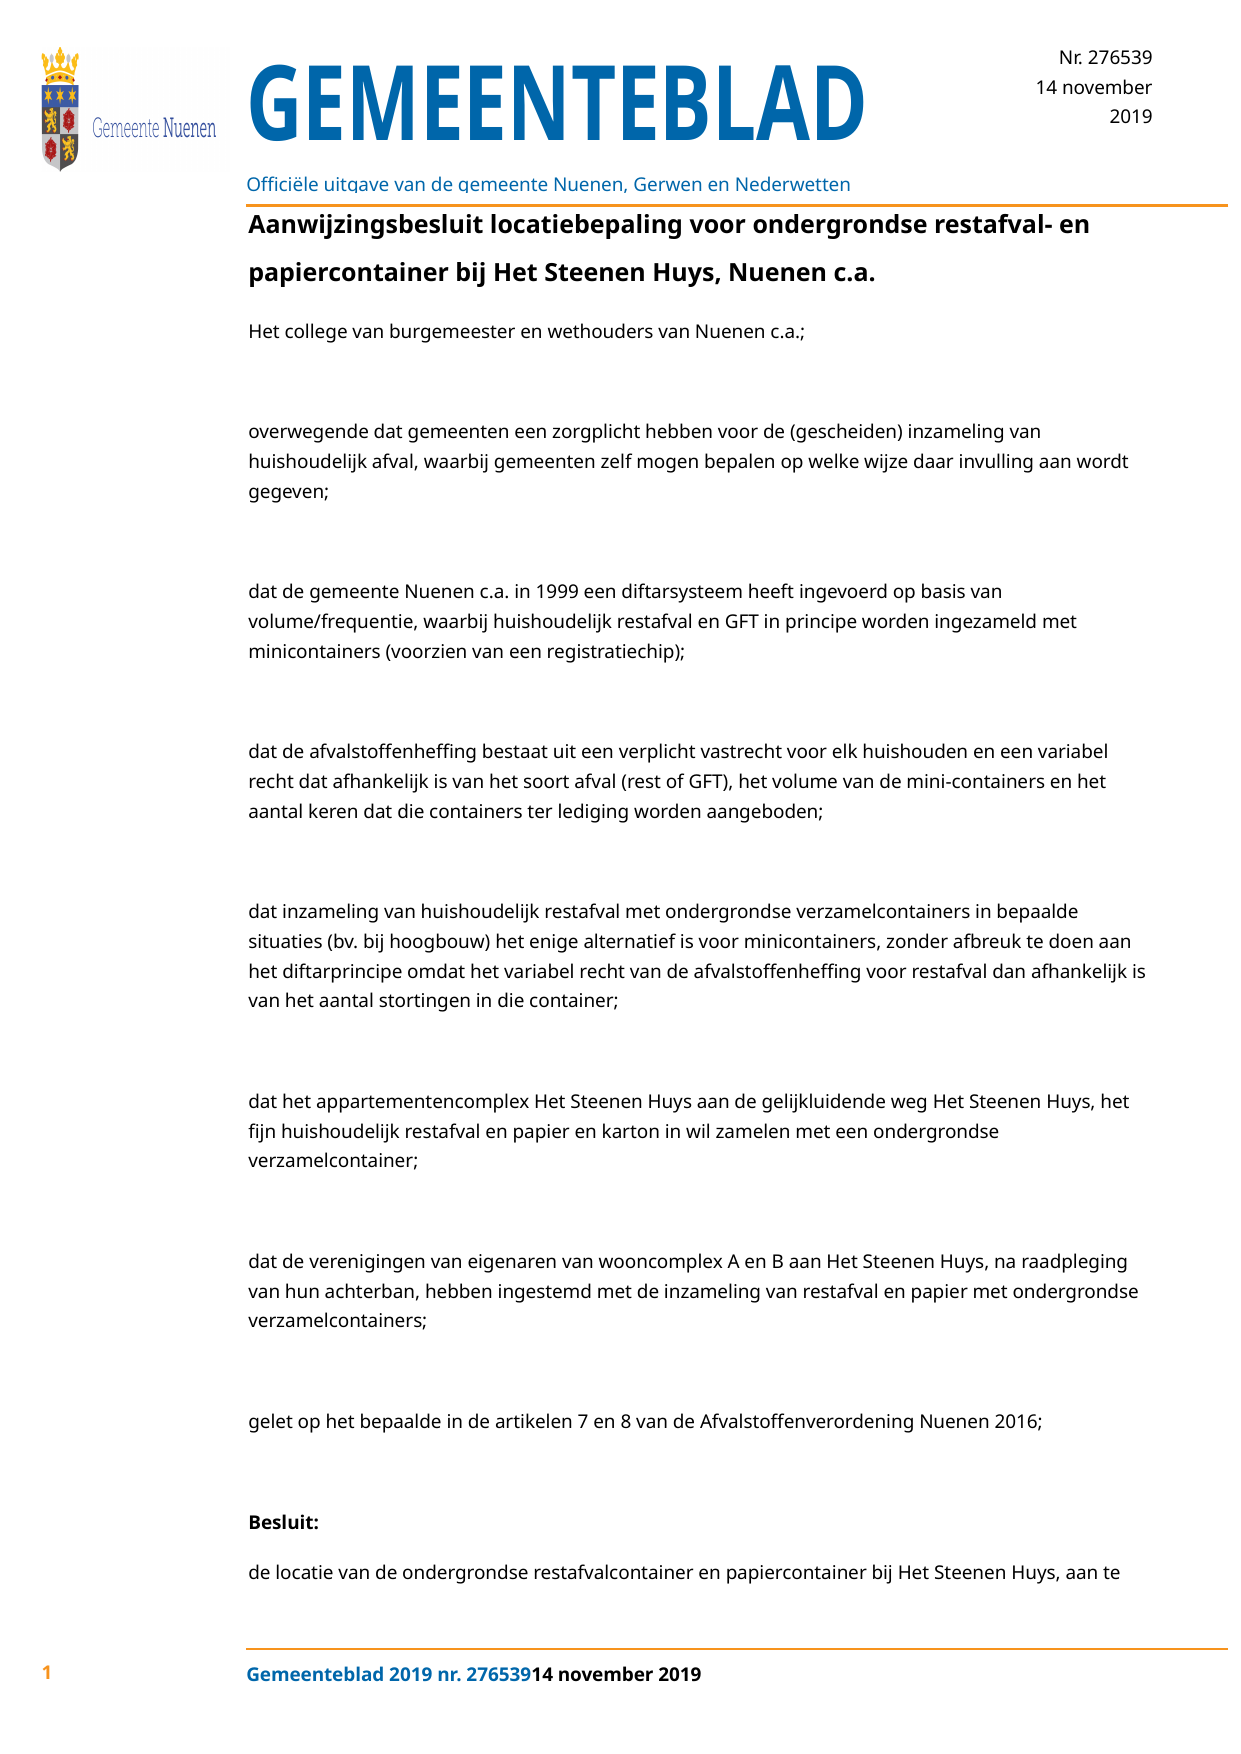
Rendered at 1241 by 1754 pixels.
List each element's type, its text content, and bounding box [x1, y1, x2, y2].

text dat inzameling van huishoudelijk restafval met ondergrondse verzamelcontainers in bepaalde situaties (bv. bij hoogbouw) het enige alternatief is voor minicontainers, zonder afbreuk te doen aan het diftarprincipe omdat het variabel recht van de afvalstoffenheffing voor restafval dan afhankelijk is van het aantal stortingen in die container; [248, 899, 1152, 1013]
text Het college van burgemeester en wethouders van Nuenen c.a.; [248, 318, 1152, 344]
text dat de gemeente Nuenen c.a. in 1999 een diftarsysteem heeft ingevoerd op basis van volume/frequentie, waarbij huishoudelijk restafval en GFT in principe worden ingezameld met minicontainers (voorzien van een registratiechip); [248, 579, 1152, 664]
text Aanwijzingsbesluit locatiebepaling voor ondergrondse restafval- en papiercontainer bij Het Steenen Huys, Nuenen c.a. [248, 207, 1152, 288]
text overwegende dat gemeenten een zorgplicht hebben voor de (gescheiden) inzameling van huishoudelijk afval, waarbij gemeenten zelf mogen bepalen op welke wijze daar invulling aan wordt gegeven; [248, 419, 1152, 504]
text de locatie van de ondergrondse restafvalcontainer en papiercontainer bij Het Steenen Huys, aan te [248, 1559, 1152, 1585]
text Besluit: [248, 1509, 1152, 1535]
text dat de afvalstoffenheffing bestaat uit een verplicht vastrecht voor elk huishouden en een variabel recht dat afhankelijk is van het soort afval (rest of GFT), het volume van de mini-containers en het aantal keren dat die containers ter lediging worden aangeboden; [248, 739, 1152, 824]
picture [41, 47, 231, 172]
text dat de verenigingen van eigenaren van wooncomplex A en B aan Het Steenen Huys, na raadpleging van hun achterban, hebben ingestemd met de inzameling van restafval en papier met ondergrondse verzamelcontainers; [248, 1248, 1152, 1333]
text gelet op het bepaalde in de artikelen 7 en 8 van de Afvalstoffenverordening Nuenen 2016; [248, 1408, 1152, 1434]
text dat het appartementencomplex Het Steenen Huys aan de gelijkluidende weg Het Steenen Huys, het fijn huishoudelijk restafval en papier en karton in wil zamelen met een ondergrondse verzamelcontainer; [248, 1088, 1152, 1173]
